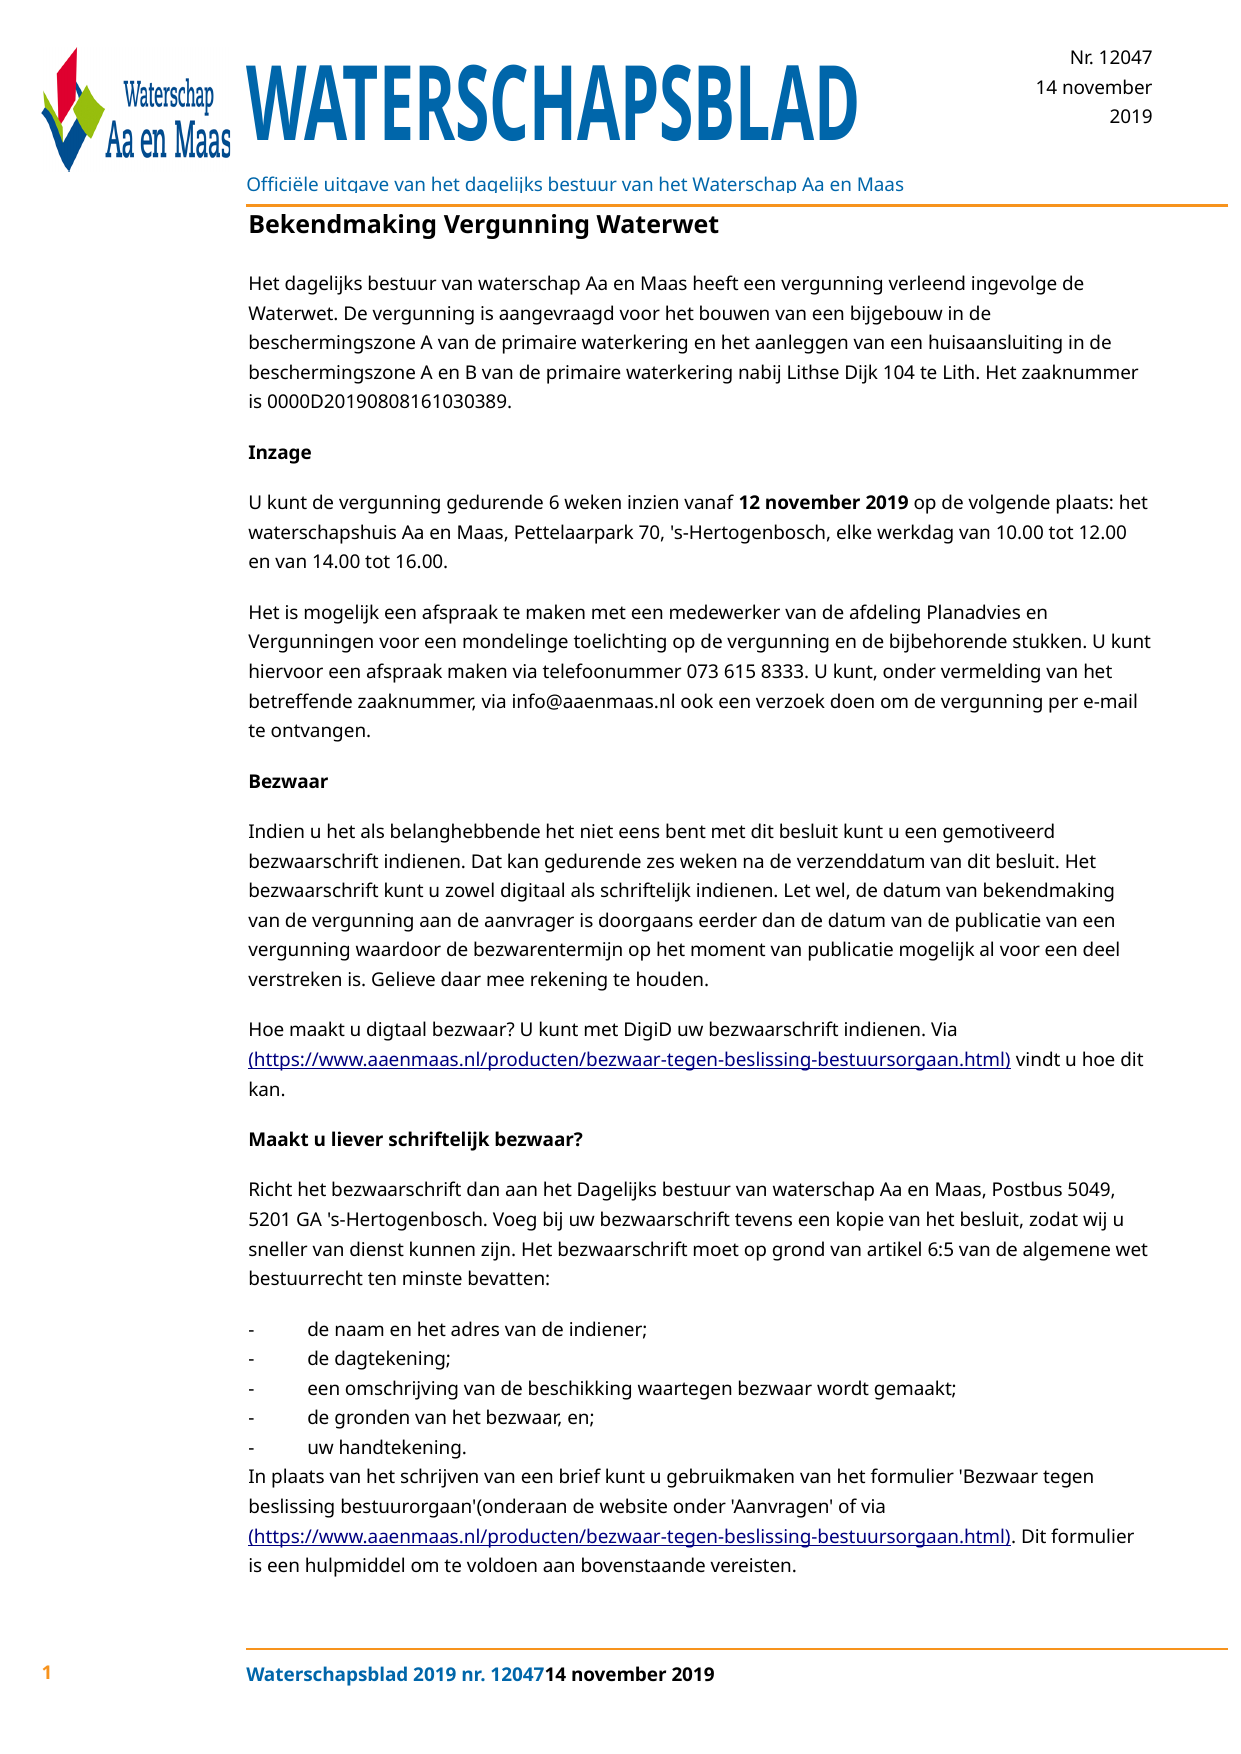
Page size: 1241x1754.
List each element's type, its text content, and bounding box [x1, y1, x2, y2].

list uw handtekening. [248, 1434, 1152, 1460]
text Het is mogelijk een afspraak te maken met een medewerker van de afdeling Planadvies en Vergunningen voor een mondelinge toelichting op de vergunning en de bijbehorende stukken. U kunt hiervoor een afspraak maken via telefoonummer 073 615 8333. U kunt, onder vermelding van het betreffende zaaknummer, via info@aaenmaas.nl ook een verzoek doen om de vergunning per e-mail te ontvangen. [248, 599, 1152, 743]
text U kunt de vergunning gedurende 6 weken inzien vanaf 12 november 2019 op de volgende plaats: het waterschapshuis Aa en Maas, Pettelaarpark 70, 's-Hertogenbosch, elke werkdag van 10.00 tot 12.00 en van 14.00 tot 16.00. [248, 489, 1152, 574]
list de naam en het adres van de indiener; [248, 1316, 1152, 1341]
list een omschrijving van de beschikking waartegen bezwaar wordt gemaakt; [248, 1375, 1152, 1401]
picture [41, 47, 231, 172]
text In plaats van het schrijven van een brief kunt u gebruikmaken van het formulier 'Bezwaar tegen beslissing bestuurorgaan'(onderaan de website onder 'Aanvragen' of via (https://www.aaenmaas.nl/producten/bezwaar-tegen-beslissing-bestuursorgaan.html). Dit formulier is een hulpmiddel om te voldoen aan bovenstaande vereisten. [248, 1464, 1152, 1578]
text Maakt u liever schriftelijk bezwaar? [248, 1126, 1152, 1152]
list de dagtekening; [248, 1345, 1152, 1371]
text Bezwaar [248, 768, 1152, 793]
text Hoe maakt u digtaal bezwaar? U kunt met DigiD uw bezwaarschrift indienen. Via (https://www.aaenmaas.nl/producten/bezwaar-tegen-beslissing-bestuursorgaan.html) vindt u hoe dit kan. [248, 1017, 1152, 1101]
text Inzage [248, 439, 1152, 465]
text Het dagelijks bestuur van waterschap Aa en Maas heeft een vergunning verleend ingevolge de Waterwet. De vergunning is aangevraagd voor het bouwen van een bijgebouw in de beschermingszone A van de primaire waterkering en het aanleggen van een huisaansluiting in de beschermingszone A en B van de primaire waterkering nabij Lithse Dijk 104 te Lith. Het zaaknummer is 0000D20190808161030389. [248, 270, 1152, 414]
list de gronden van het bezwaar, en; [248, 1404, 1152, 1430]
text Richt het bezwaarschrift dan aan het Dagelijks bestuur van waterschap Aa en Maas, Postbus 5049, 5201 GA 's-Hertogenbosch. Voeg bij uw bezwaarschrift tevens een kopie van het besluit, zodat wij u sneller van dienst kunnen zijn. Het bezwaarschrift moet op grond van artikel 6:5 van de algemene wet bestuurrecht ten minste bevatten: [248, 1177, 1152, 1291]
text Bekendmaking Vergunning Waterwet [248, 207, 1152, 241]
text Indien u het als belanghebbende het niet eens bent met dit besluit kunt u een gemotiveerd bezwaarschrift indienen. Dat kan gedurende zes weken na de verzenddatum van dit besluit. Het bezwaarschrift kunt u zowel digitaal als schriftelijk indienen. Let wel, de datum van bekendmaking van de vergunning aan de aanvrager is doorgaans eerder dan de datum van de publicatie van een vergunning waardoor de bezwarentermijn op het moment van publicatie mogelijk al voor een deel verstreken is. Gelieve daar mee rekening te houden. [248, 818, 1152, 992]
